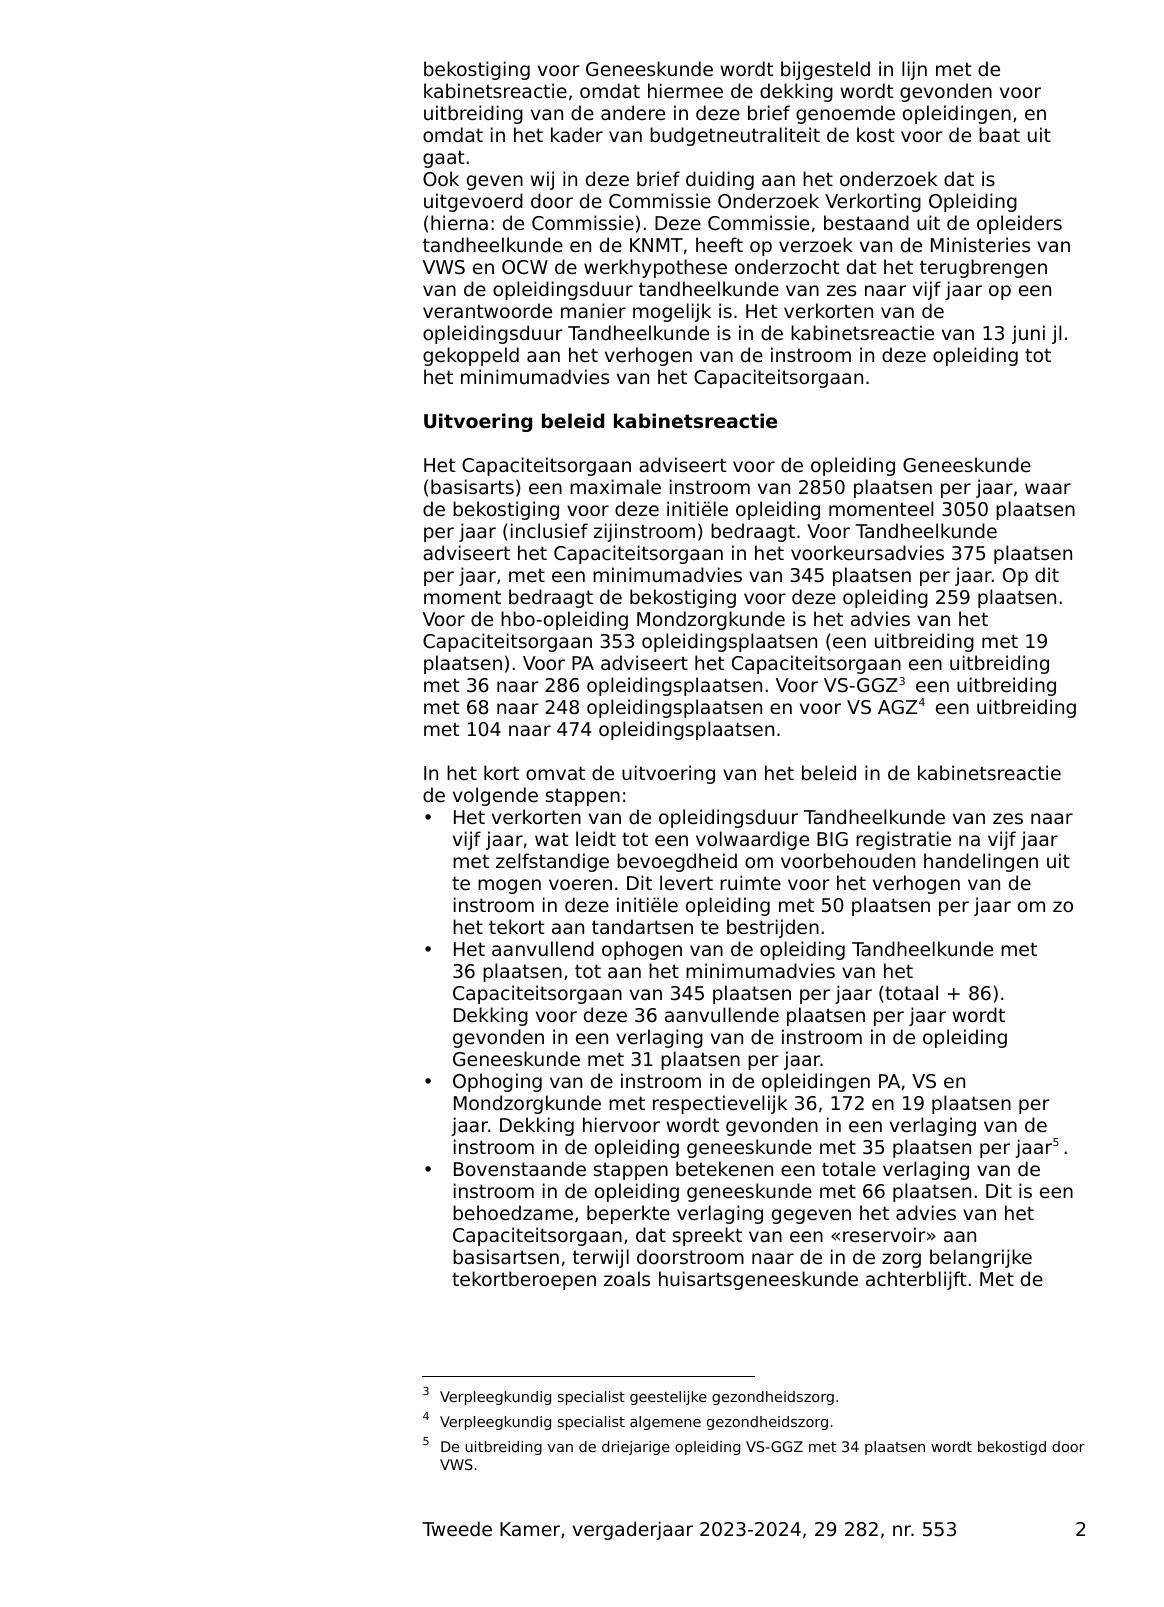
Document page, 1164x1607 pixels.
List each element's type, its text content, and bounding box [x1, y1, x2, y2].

text • Het aanvullend ophogen van de opleiding Tandheelkunde met 36 plaatsen, tot aan het minimumadvies van het Capaciteitsorgaan van 345 plaatsen per jaar (totaal + 86). Dekking voor deze 36 aanvullende plaatsen per jaar wordt gevonden in een verlaging van de instroom in de opleiding Geneeskunde met 31 plaatsen per jaar. [422, 939, 1087, 1071]
text • Bovenstaande stappen betekenen een totale verlaging van de instroom in de opleiding geneeskunde met 66 plaatsen. Dit is een behoedzame, beperkte verlaging gegeven het advies van het Capaciteitsorgaan, dat spreekt van een «reservoir» aan basisartsen, terwijl doorstroom naar de in de zorg belangrijke tekortberoepen zoals huisartsgeneeskunde achterblijft. Met de [422, 1159, 1087, 1291]
text • Het verkorten van de opleidingsduur Tandheelkunde van zes naar vijf jaar, wat leidt tot een volwaardige BIG registratie na vijf jaar met zelfstandige bevoegdheid om voorbehouden handelingen uit te mogen voeren. Dit levert ruimte voor het verhogen van de instroom in deze initiële opleiding met 50 plaatsen per jaar om zo het tekort aan tandartsen te bestrijden. [422, 807, 1087, 939]
text De uitbreiding van de driejarige opleiding VS-GGZ met 34 plaatsen wordt bekostigd door VWS. [422, 1435, 1087, 1474]
text Ook geven wij in deze brief duiding aan het onderzoek dat is uitgevoerd door de Commissie Onderzoek Verkorting Opleiding (hierna: de Commissie). Deze Commissie, bestaand uit de opleiders tandheelkunde en de KNMT, heeft op verzoek van de Ministeries van VWS en OCW de werkhypothese onderzocht dat het terugbrengen van de opleidingsduur tandheelkunde van zes naar vijf jaar op een verantwoorde manier mogelijk is. Het verkorten van de opleidingsduur Tandheelkunde is in de kabinetsreactie van 13 juni jl. gekoppeld aan het verhogen van de instroom in deze opleiding tot het minimumadvies van het Capaciteitsorgaan. [422, 169, 1087, 389]
subtitle Uitvoering beleid kabinetsreactie [422, 411, 1087, 433]
text In het kort omvat de uitvoering van het beleid in de kabinetsreactie de volgende stappen: [422, 763, 1087, 807]
text Verpleegkundig specialist algemene gezondheidszorg. [422, 1410, 1087, 1432]
text Verpleegkundig specialist geestelijke gezondheidszorg. [422, 1385, 1087, 1407]
text Het Capaciteitsorgaan adviseert voor de opleiding Geneeskunde (basisarts) een maximale instroom van 2850 plaatsen per jaar, waar de bekostiging voor deze initiële opleiding momenteel 3050 plaatsen per jaar (inclusief zijinstroom) bedraagt. Voor Tandheelkunde adviseert het Capaciteitsorgaan in het voorkeursadvies 375 plaatsen per jaar, met een minimumadvies van 345 plaatsen per jaar. Op dit moment bedraagt de bekostiging voor deze opleiding 259 plaatsen. Voor de hbo-opleiding Mondzorgkunde is het advies van het Capaciteitsorgaan 353 opleidingsplaatsen (een uitbreiding met 19 plaatsen). Voor PA adviseert het Capaciteitsorgaan een uitbreiding met 36 naar 286 opleidingsplaatsen. Voor VS-GGZ een uitbreiding met 68 naar 248 opleidingsplaatsen en voor VS AGZ een uitbreiding met 104 naar 474 opleidingsplaatsen. [422, 455, 1087, 741]
text • Ophoging van de instroom in de opleidingen PA, VS en Mondzorgkunde met respectievelijk 36, 172 en 19 plaatsen per jaar. Dekking hiervoor wordt gevonden in een verlaging van de instroom in de opleiding geneeskunde met 35 plaatsen per jaar. [422, 1071, 1087, 1159]
text bekostiging voor Geneeskunde wordt bijgesteld in lijn met de kabinetsreactie, omdat hiermee de dekking wordt gevonden voor uitbreiding van de andere in deze brief genoemde opleidingen, en omdat in het kader van budgetneutraliteit de kost voor de baat uit gaat. [422, 59, 1087, 169]
